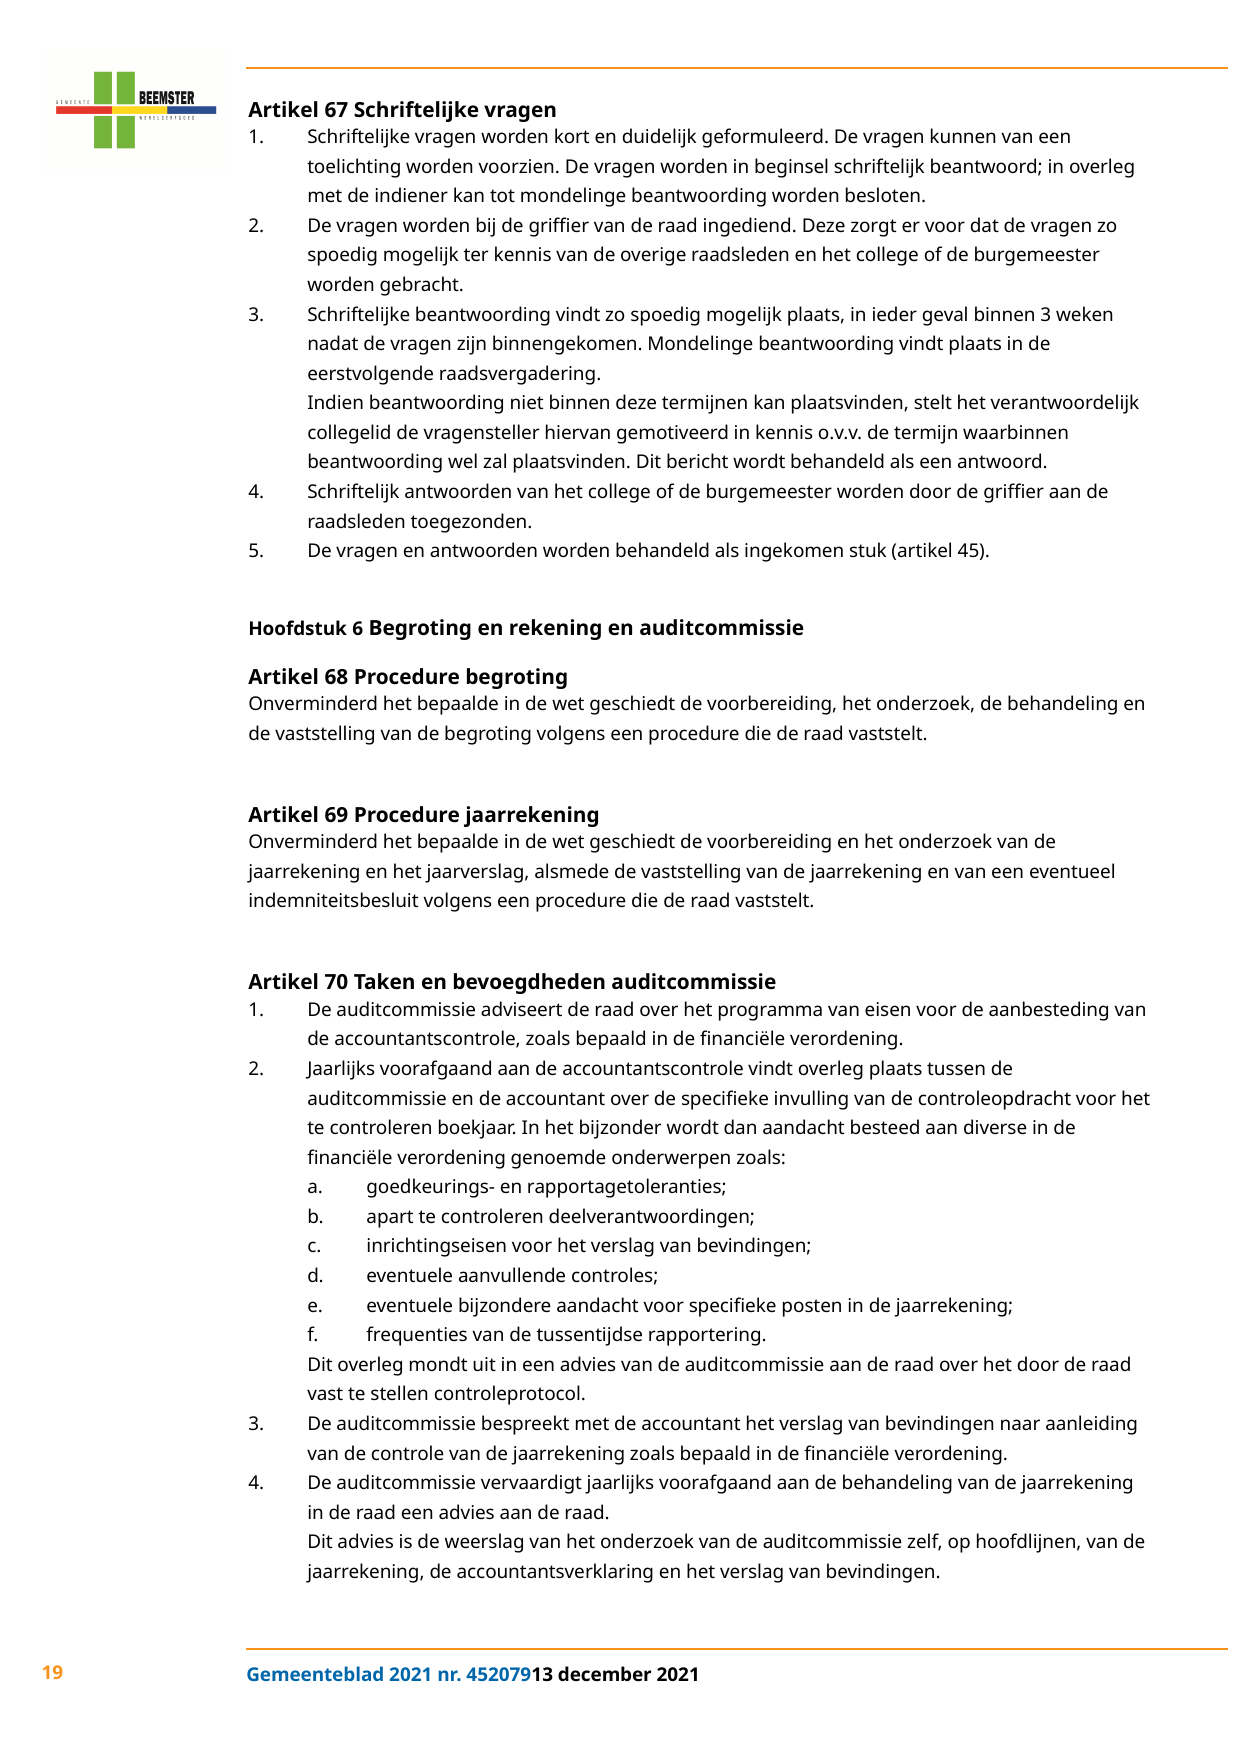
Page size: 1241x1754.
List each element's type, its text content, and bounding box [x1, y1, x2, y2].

list inrichtingseisen voor het verslag van bevindingen; [307, 1233, 1152, 1258]
text Artikel 69 Procedure jaarrekening [248, 800, 1152, 828]
text Artikel 68 Procedure begroting [248, 662, 1152, 690]
list Schriftelijk antwoorden van het college of de burgemeester worden door de griffier aan de raadsleden toegezonden. [248, 478, 1152, 533]
text Artikel 67 Schriftelijke vragen [248, 95, 1152, 123]
picture [41, 47, 231, 172]
text Onverminderd het bepaalde in de wet geschiedt de voorbereiding en het onderzoek van de jaarrekening en het jaarverslag, alsmede de vaststelling van de jaarrekening en van een eventueel indemniteitsbesluit volgens een procedure die de raad vaststelt. [248, 828, 1152, 913]
list De vragen worden bij de griffier van de raad ingediend. Deze zorgt er voor dat de vragen zo spoedig mogelijk ter kennis van de overige raadsleden en het college of de burgemeester worden gebracht. [248, 212, 1152, 297]
list goedkeurings- en rapportagetoleranties; [307, 1173, 1152, 1199]
list eventuele aanvullende controles; [307, 1262, 1152, 1288]
text Hoofdstuk 6 Begroting en rekening en auditcommissie [248, 613, 1152, 641]
list Dit overleg mondt uit in een advies van de auditcommissie aan de raad over het door de raad vast te stellen controleprotocol. [248, 1351, 1152, 1406]
text Onverminderd het bepaalde in de wet geschiedt de voorbereiding, het onderzoek, de behandeling en de vaststelling van de begroting volgens een procedure die de raad vaststelt. [248, 690, 1152, 746]
list De auditcommissie vervaardigt jaarlijks voorafgaand aan de behandeling van de jaarrekening in de raad een advies aan de raad. [248, 1469, 1152, 1524]
list Schriftelijke beantwoording vindt zo spoedig mogelijk plaats, in ieder geval binnen 3 weken nadat de vragen zijn binnengekomen. Mondelinge beantwoording vindt plaats in de eerstvolgende raadsvergadering. [248, 301, 1152, 386]
list eventuele bijzondere aandacht voor specifieke posten in de jaarrekening; [307, 1292, 1152, 1317]
list De vragen en antwoorden worden behandeld als ingekomen stuk (artikel 45). [248, 537, 1152, 563]
list De auditcommissie adviseert de raad over het programma van eisen voor de aanbesteding van de accountantscontrole, zoals bepaald in de financiële verordening. [248, 996, 1152, 1051]
list Schriftelijke vragen worden kort en duidelijk geformuleerd. De vragen kunnen van een toelichting worden voorzien. De vragen worden in beginsel schriftelijk beantwoord; in overleg met de indiener kan tot mondelinge beantwoording worden besloten. [248, 123, 1152, 208]
list Indien beantwoording niet binnen deze termijnen kan plaatsvinden, stelt het verantwoordelijk collegelid de vragensteller hiervan gemotiveerd in kennis o.v.v. de termijn waarbinnen beantwoording wel zal plaatsvinden. Dit bericht wordt behandeld als een antwoord. [248, 389, 1152, 474]
list De auditcommissie bespreekt met de accountant het verslag van bevindingen naar aanleiding van de controle van de jaarrekening zoals bepaald in de financiële verordening. [248, 1410, 1152, 1465]
list Dit advies is de weerslag van het onderzoek van de auditcommissie zelf, op hoofdlijnen, van de jaarrekening, de accountantsverklaring en het verslag van bevindingen. [248, 1528, 1152, 1584]
list Jaarlijks voorafgaand aan de accountantscontrole vindt overleg plaats tussen de auditcommissie en de accountant over de specifieke invulling van de controleopdracht voor het te controleren boekjaar. In het bijzonder wordt dan aandacht besteed aan diverse in de financiële verordening genoemde onderwerpen zoals: [248, 1055, 1152, 1169]
text Artikel 70 Taken en bevoegdheden auditcommissie [248, 967, 1152, 996]
list apart te controleren deelverantwoordingen; [307, 1203, 1152, 1229]
list frequenties van de tussentijdse rapportering. [307, 1321, 1152, 1347]
